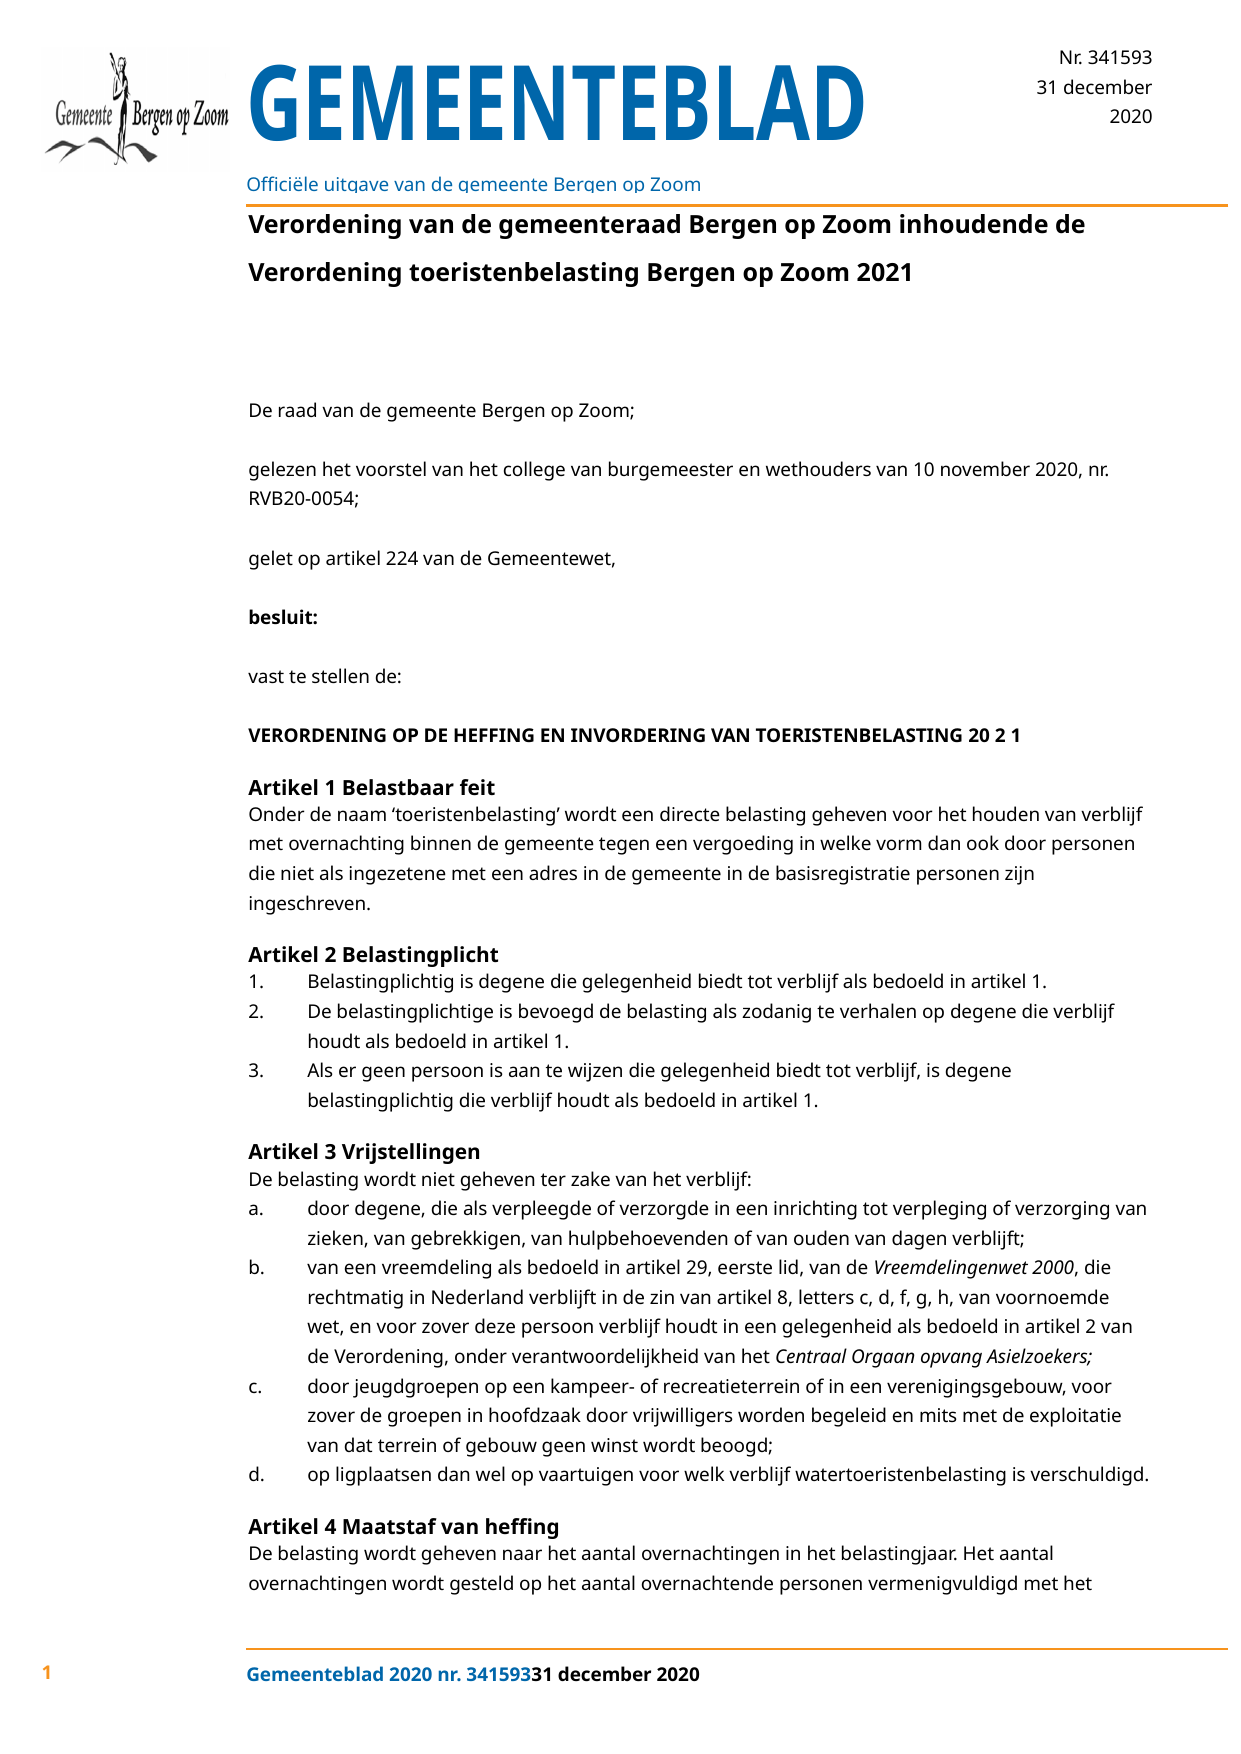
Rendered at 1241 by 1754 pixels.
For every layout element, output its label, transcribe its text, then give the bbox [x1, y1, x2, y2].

text VERORDENING OP DE HEFFING EN INVORDERING VAN TOERISTENBELASTING 20 2 1 [248, 722, 1152, 748]
picture [41, 47, 231, 172]
text De raad van de gemeente Bergen op Zoom; [248, 397, 1152, 422]
list van een vreemdeling als bedoeld in artikel 29, eerste lid, van de Vreemdelingenwet 2000, die rechtmatig in Nederland verblijft in de zin van artikel 8, letters c, d, f, g, h, van voornoemde wet, en voor zover deze persoon verblijf houdt in een gelegenheid als bedoeld in artikel 2 van de Verordening, onder verantwoordelijkheid van het Centraal Orgaan opvang Asielzoekers; [248, 1254, 1152, 1369]
text Artikel 4 Maatstaf van heffing [248, 1512, 1152, 1541]
text vast te stellen de: [248, 663, 1152, 689]
text De belasting wordt niet geheven ter zake van het verblijf: [248, 1166, 1152, 1192]
list op ligplaatsen dan wel op vaartuigen voor welk verblijf watertoeristenbelasting is verschuldigd. [248, 1462, 1152, 1487]
text Artikel 3 Vrijstellingen [248, 1137, 1152, 1166]
list door jeugdgroepen op een kampeer- of recreatieterrein of in een verenigingsgebouw, voor zover de groepen in hoofdzaak door vrijwilligers worden begeleid en mits met de exploitatie van dat terrein of gebouw geen winst wordt beoogd; [248, 1373, 1152, 1458]
list Belastingplichtig is degene die gelegenheid biedt tot verblijf als bedoeld in artikel 1. [248, 969, 1152, 994]
text De belasting wordt geheven naar het aantal overnachtingen in het belastingjaar. Het aantal overnachtingen wordt gesteld op het aantal overnachtende personen vermenigvuldigd met het [248, 1541, 1152, 1596]
text Artikel 2 Belastingplicht [248, 940, 1152, 969]
text besluit: [248, 604, 1152, 629]
list Als er geen persoon is aan te wijzen die gelegenheid biedt tot verblijf, is degene belastingplichtig die verblijf houdt als bedoeld in artikel 1. [248, 1057, 1152, 1113]
text Onder de naam ‘toeristenbelasting’ wordt een directe belasting geheven voor het houden van verblijf met overnachting binnen de gemeente tegen een vergoeding in welke vorm dan ook door personen die niet als ingezetene met een adres in de gemeente in de basisregistratie personen zijn ingeschreven. [248, 801, 1152, 916]
text Verordening van de gemeenteraad Bergen op Zoom inhoudende de Verordening toeristenbelasting Bergen op Zoom 2021 [248, 207, 1152, 288]
text Artikel 1 Belastbaar feit [248, 773, 1152, 801]
list door degene, die als verpleegde of verzorgde in een inrichting tot verpleging of verzorging van zieken, van gebrekkigen, van hulpbehoevenden of van ouden van dagen verblijft; [248, 1195, 1152, 1251]
text gelezen het voorstel van het college van burgemeester en wethouders van 10 november 2020, nr. RVB20-0054; [248, 456, 1152, 511]
list De belastingplichtige is bevoegd de belasting als zodanig te verhalen op degene die verblijf houdt als bedoeld in artikel 1. [248, 998, 1152, 1053]
text gelet op artikel 224 van de Gemeentewet, [248, 545, 1152, 570]
